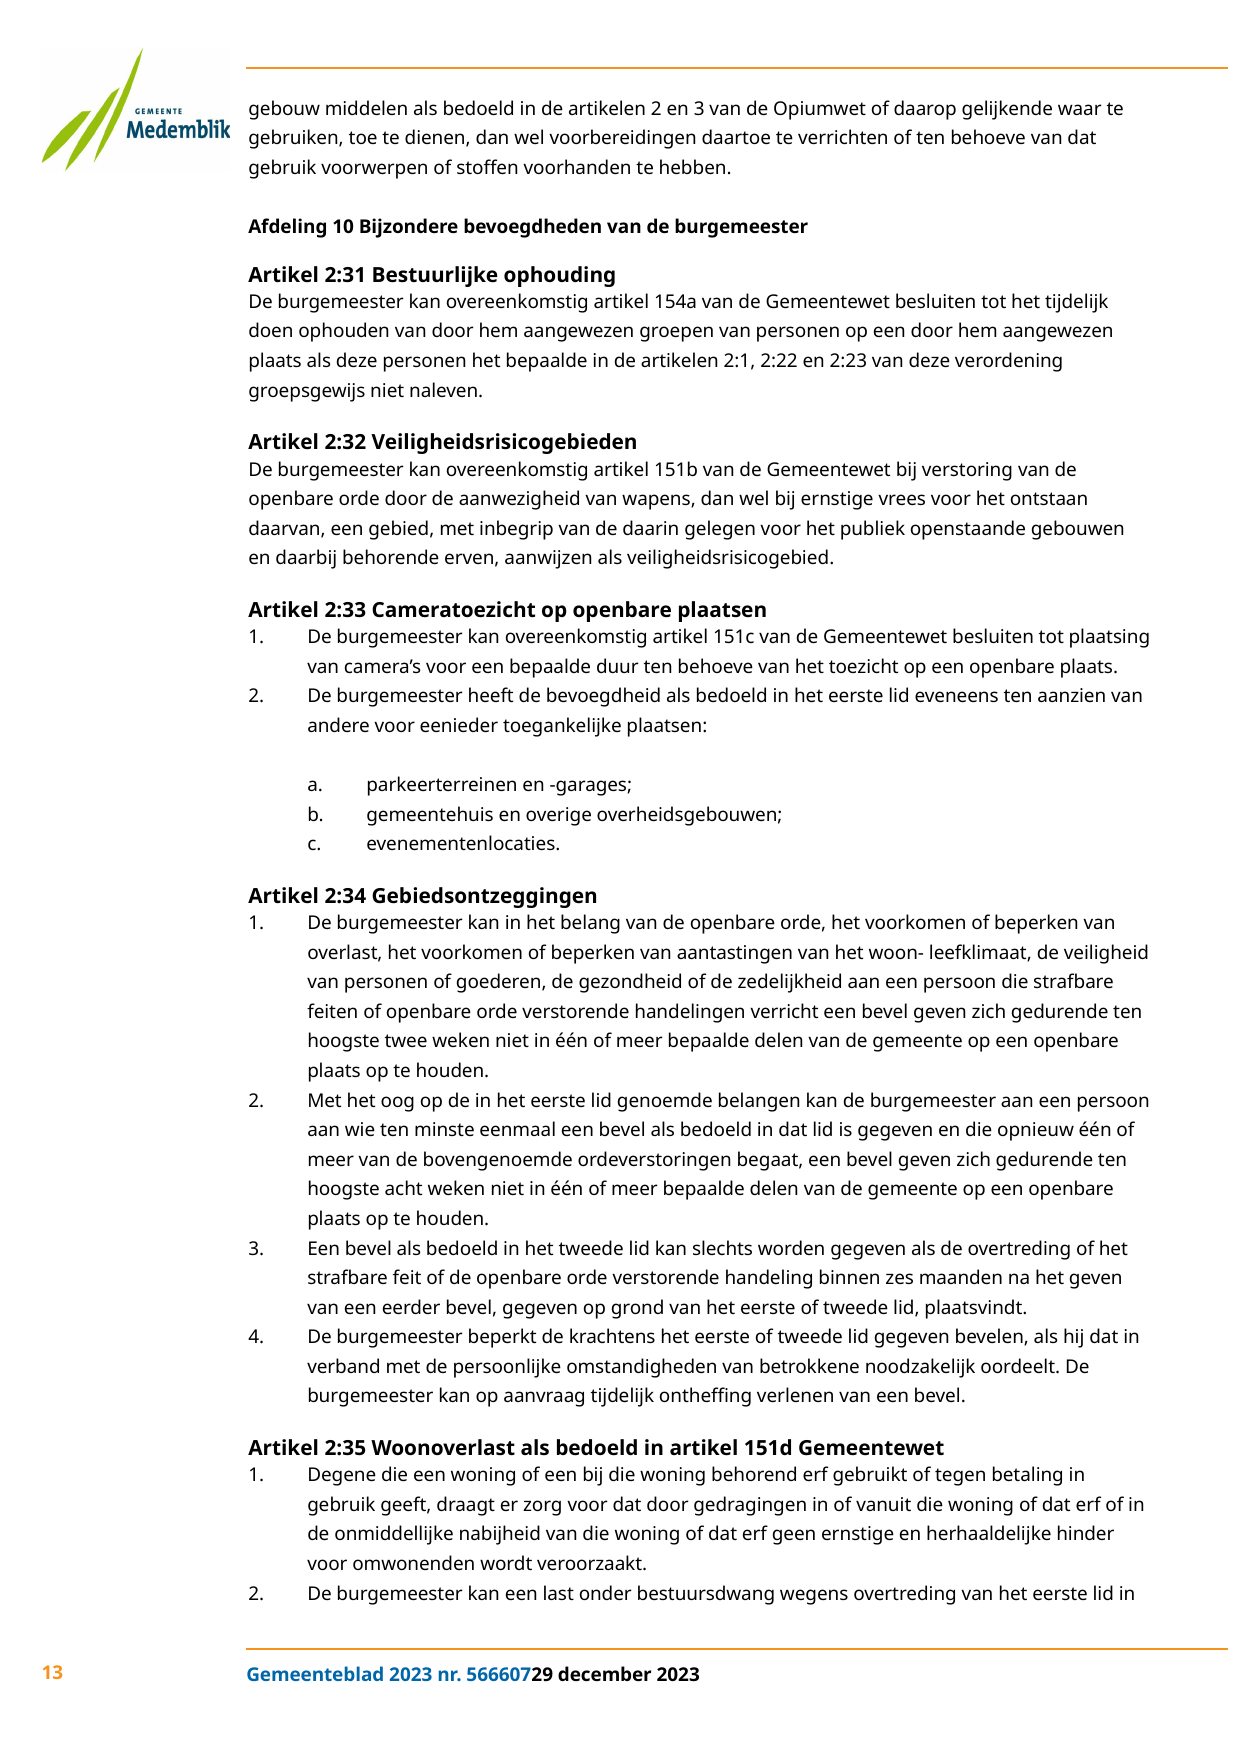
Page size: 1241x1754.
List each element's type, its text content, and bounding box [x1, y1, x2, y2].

list De burgemeester beperkt de krachtens het eerste of tweede lid gegeven bevelen, als hij dat in verband met de persoonlijke omstandigheden van betrokkene noodzakelijk oordeelt. De burgemeester kan op aanvraag tijdelijk ontheffing verlenen van een bevel. [248, 1323, 1152, 1408]
text Afdeling 10 Bijzondere bevoegdheden van de burgemeester [248, 213, 1152, 239]
list De burgemeester kan overeenkomstig artikel 151c van de Gemeentewet besluiten tot plaatsing van camera’s voor een bepaalde duur ten behoeve van het toezicht op een openbare plaats. [248, 623, 1152, 679]
list evenementenlocaties. [307, 830, 1152, 856]
text Artikel 2:35 Woonoverlast als bedoeld in artikel 151d Gemeentewet [248, 1433, 1152, 1461]
text Artikel 2:32 Veiligheidsrisicogebieden [248, 427, 1152, 456]
list parkeerterreinen en -garages; [307, 771, 1152, 797]
list Met het oog op de in het eerste lid genoemde belangen kan de burgemeester aan een persoon aan wie ten minste eenmaal een bevel als bedoeld in dat lid is gegeven en die opnieuw één of meer van de bovengenoemde ordeverstoringen begaat, een bevel geven zich gedurende ten hoogste acht weken niet in één of meer bepaalde delen van de gemeente op een openbare plaats op te houden. [248, 1087, 1152, 1231]
text Artikel 2:31 Bestuurlijke ophouding [248, 260, 1152, 288]
text gebouw middelen als bedoeld in de artikelen 2 en 3 van de Opiumwet of daarop gelijkende waar te gebruiken, toe te dienen, dan wel voorbereidingen daartoe te verrichten of ten behoeve van dat gebruik voorwerpen of stoffen voorhanden te hebben. [248, 95, 1152, 180]
list De burgemeester kan een last onder bestuursdwang wegens overtreding van het eerste lid in [248, 1580, 1152, 1606]
list De burgemeester heeft de bevoegdheid als bedoeld in het eerste lid eveneens ten aanzien van andere voor eenieder toegankelijke plaatsen: [248, 682, 1152, 738]
picture [41, 47, 231, 172]
text Artikel 2:34 Gebiedsontzeggingen [248, 881, 1152, 909]
list Degene die een woning of een bij die woning behorend erf gebruikt of tegen betaling in gebruik geeft, draagt er zorg voor dat door gedragingen in of vanuit die woning of dat erf of in de onmiddellijke nabijheid van die woning of dat erf geen ernstige en herhaaldelijke hinder voor omwonenden wordt veroorzaakt. [248, 1461, 1152, 1576]
list De burgemeester kan in het belang van de openbare orde, het voorkomen of beperken van overlast, het voorkomen of beperken van aantastingen van het woon- leefklimaat, de veiligheid van personen of goederen, de gezondheid of de zedelijkheid aan een persoon die strafbare feiten of openbare orde verstorende handelingen verricht een bevel geven zich gedurende ten hoogste twee weken niet in één of meer bepaalde delen van de gemeente op een openbare plaats op te houden. [248, 909, 1152, 1083]
text De burgemeester kan overeenkomstig artikel 151b van de Gemeentewet bij verstoring van de openbare orde door de aanwezigheid van wapens, dan wel bij ernstige vrees voor het ontstaan daarvan, een gebied, met inbegrip van de daarin gelegen voor het publiek openstaande gebouwen en daarbij behorende erven, aanwijzen als veiligheidsrisicogebied. [248, 456, 1152, 570]
text Artikel 2:33 Cameratoezicht op openbare plaatsen [248, 595, 1152, 623]
list gemeentehuis en overige overheidsgebouwen; [307, 801, 1152, 827]
text De burgemeester kan overeenkomstig artikel 154a van de Gemeentewet besluiten tot het tijdelijk doen ophouden van door hem aangewezen groepen van personen op een door hem aangewezen plaats als deze personen het bepaalde in de artikelen 2:1, 2:22 en 2:23 van deze verordening groepsgewijs niet naleven. [248, 288, 1152, 403]
list Een bevel als bedoeld in het tweede lid kan slechts worden gegeven als de overtreding of het strafbare feit of de openbare orde verstorende handeling binnen zes maanden na het geven van een eerder bevel, gegeven op grond van het eerste of tweede lid, plaatsvindt. [248, 1235, 1152, 1319]
